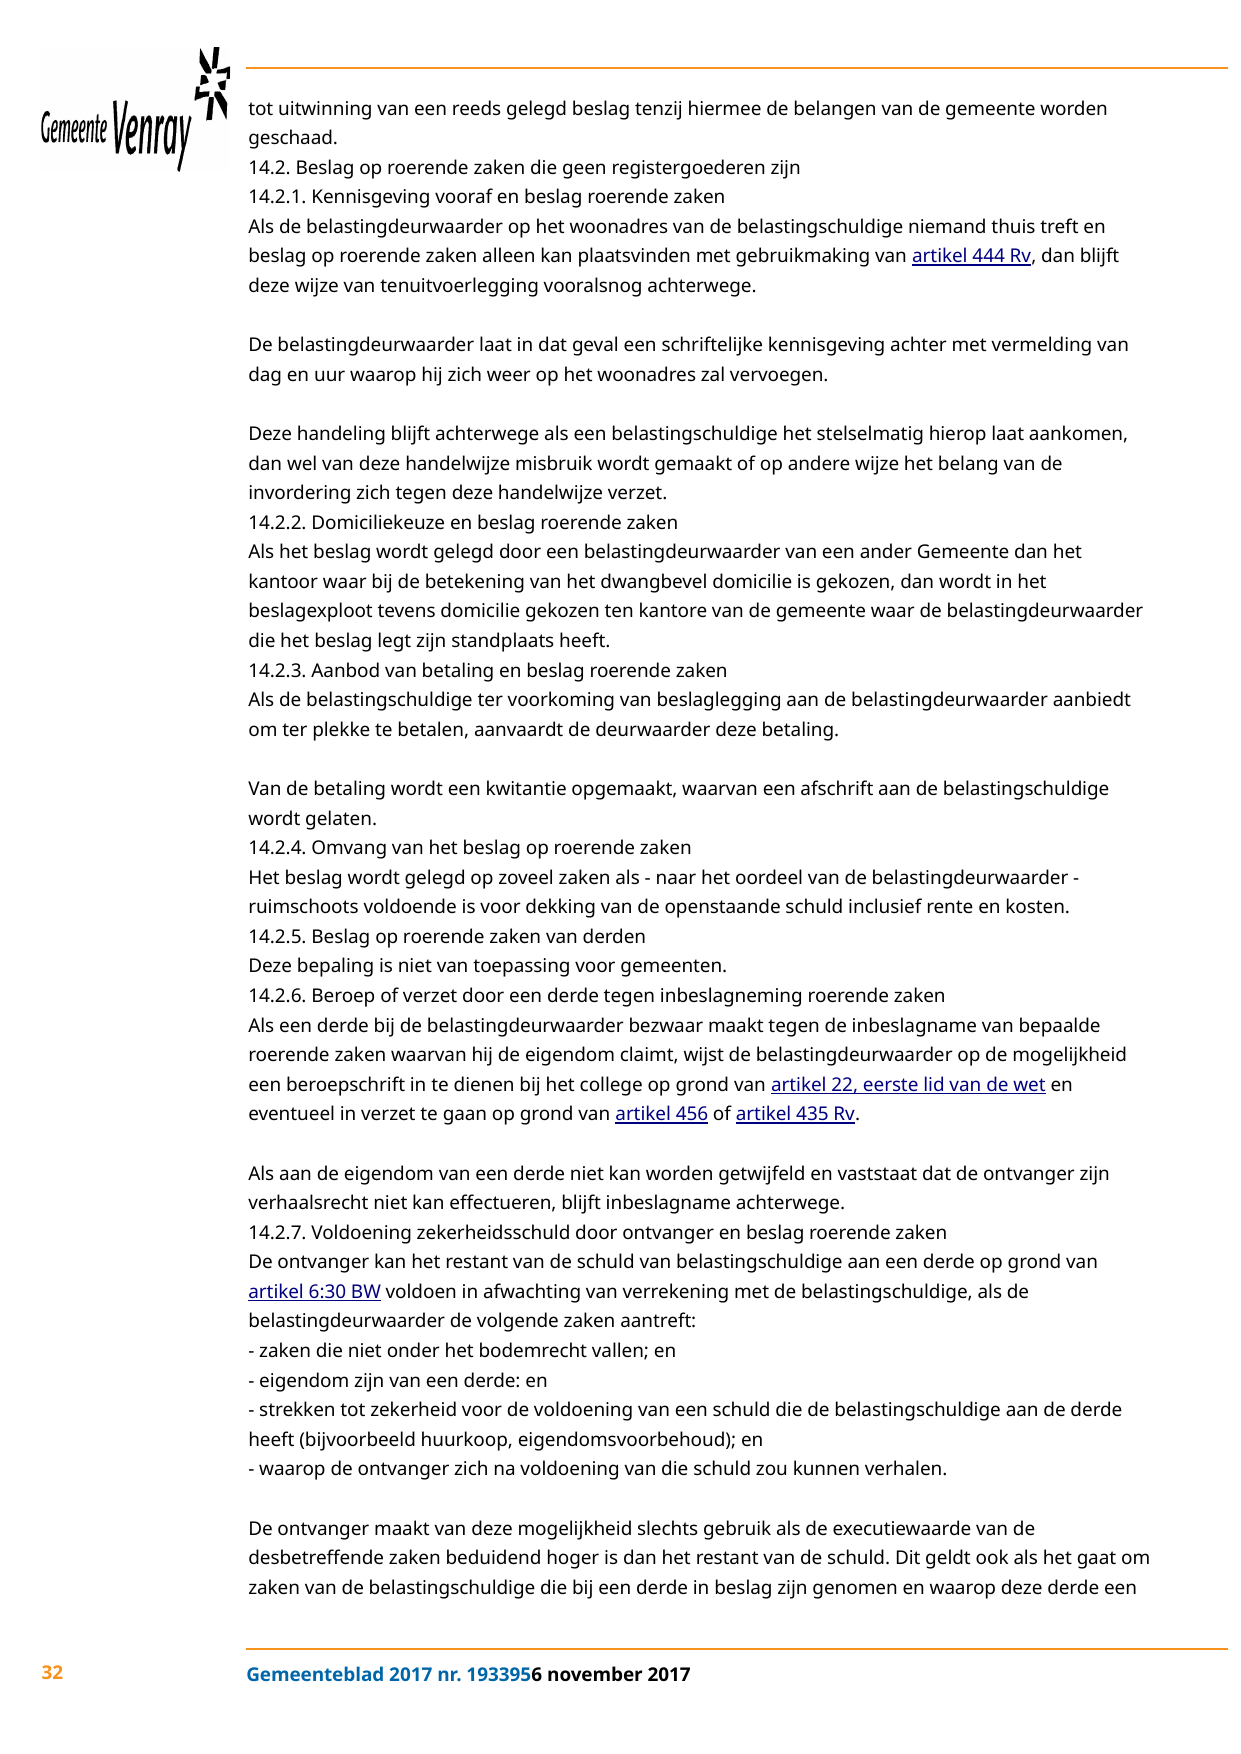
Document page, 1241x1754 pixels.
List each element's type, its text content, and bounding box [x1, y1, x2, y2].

text Als de belastingdeurwaarder op het woonadres van de belastingschuldige niemand thuis treft en beslag op roerende zaken alleen kan plaatsvinden met gebruikmaking van artikel 444 Rv, dan blijft deze wijze van tenuitvoerlegging vooralsnog achterwege. [248, 213, 1152, 298]
text - zaken die niet onder het bodemrecht vallen; en [248, 1337, 1152, 1363]
text 14.2.6. Beroep of verzet door een derde tegen inbeslagneming roerende zaken [248, 982, 1152, 1008]
text Deze handeling blijft achterwege als een belastingschuldige het stelselmatig hierop laat aankomen, dan wel van deze handelwijze misbruik wordt gemaakt of op andere wijze het belang van de invordering zich tegen deze handelwijze verzet. [248, 420, 1152, 505]
text - strekken tot zekerheid voor de voldoening van een schuld die de belastingschuldige aan de derde heeft (bijvoorbeeld huurkoop, eigendomsvoorbehoud); en [248, 1396, 1152, 1452]
text - eigendom zijn van een derde: en [248, 1367, 1152, 1393]
text 14.2.7. Voldoening zekerheidsschuld door ontvanger en beslag roerende zaken [248, 1219, 1152, 1245]
text 14.2.5. Beslag op roerende zaken van derden [248, 923, 1152, 949]
text 14.2. Beslag op roerende zaken die geen registergoederen zijn [248, 154, 1152, 180]
text Als het beslag wordt gelegd door een belastingdeurwaarder van een ander Gemeente dan het kantoor waar bij de betekening van het dwangbevel domicilie is gekozen, dan wordt in het beslagexploot tevens domicilie gekozen ten kantore van de gemeente waar de belastingdeurwaarder die het beslag legt zijn standplaats heeft. [248, 538, 1152, 653]
text Als de belastingschuldige ter voorkoming van beslaglegging aan de belastingdeurwaarder aanbiedt om ter plekke te betalen, aanvaardt de deurwaarder deze betaling. [248, 686, 1152, 742]
text De belastingdeurwaarder laat in dat geval een schriftelijke kennisgeving achter met vermelding van dag en uur waarop hij zich weer op het woonadres zal vervoegen. [248, 331, 1152, 387]
text 14.2.1. Kennisgeving vooraf en beslag roerende zaken [248, 183, 1152, 209]
text Van de betaling wordt een kwitantie opgemaakt, waarvan een afschrift aan de belastingschuldige wordt gelaten. [248, 775, 1152, 831]
text 14.2.3. Aanbod van betaling en beslag roerende zaken [248, 657, 1152, 683]
text 14.2.2. Domiciliekeuze en beslag roerende zaken [248, 509, 1152, 535]
text Als een derde bij de belastingdeurwaarder bezwaar maakt tegen de inbeslagname van bepaalde roerende zaken waarvan hij de eigendom claimt, wijst de belastingdeurwaarder op de mogelijkheid een beroepschrift in te dienen bij het college op grond van artikel 22, eerste lid van de wet en eventueel in verzet te gaan op grond van artikel 456 of artikel 435 Rv. [248, 1012, 1152, 1126]
text De ontvanger maakt van deze mogelijkheid slechts gebruik als de executiewaarde van de desbetreffende zaken beduidend hoger is dan het restant van de schuld. Dit geldt ook als het gaat om zaken van de belastingschuldige die bij een derde in beslag zijn genomen en waarop deze derde een [248, 1515, 1152, 1600]
text Het beslag wordt gelegd op zoveel zaken als - naar het oordeel van de belastingdeurwaarder - ruimschoots voldoende is voor dekking van de openstaande schuld inclusief rente en kosten. [248, 864, 1152, 919]
text tot uitwinning van een reeds gelegd beslag tenzij hiermee de belangen van de gemeente worden geschaad. [248, 95, 1152, 150]
text Deze bepaling is niet van toepassing voor gemeenten. [248, 953, 1152, 978]
text 14.2.4. Omvang van het beslag op roerende zaken [248, 834, 1152, 860]
text De ontvanger kan het restant van de schuld van belastingschuldige aan een derde op grond van artikel 6:30 BW voldoen in afwachting van verrekening met de belastingschuldige, als de belastingdeurwaarder de volgende zaken aantreft: [248, 1248, 1152, 1333]
text - waarop de ontvanger zich na voldoening van die schuld zou kunnen verhalen. [248, 1456, 1152, 1481]
text Als aan de eigendom van een derde niet kan worden getwijfeld en vaststaat dat de ontvanger zijn verhaalsrecht niet kan effectueren, blijft inbeslagname achterwege. [248, 1160, 1152, 1215]
picture [41, 47, 231, 172]
